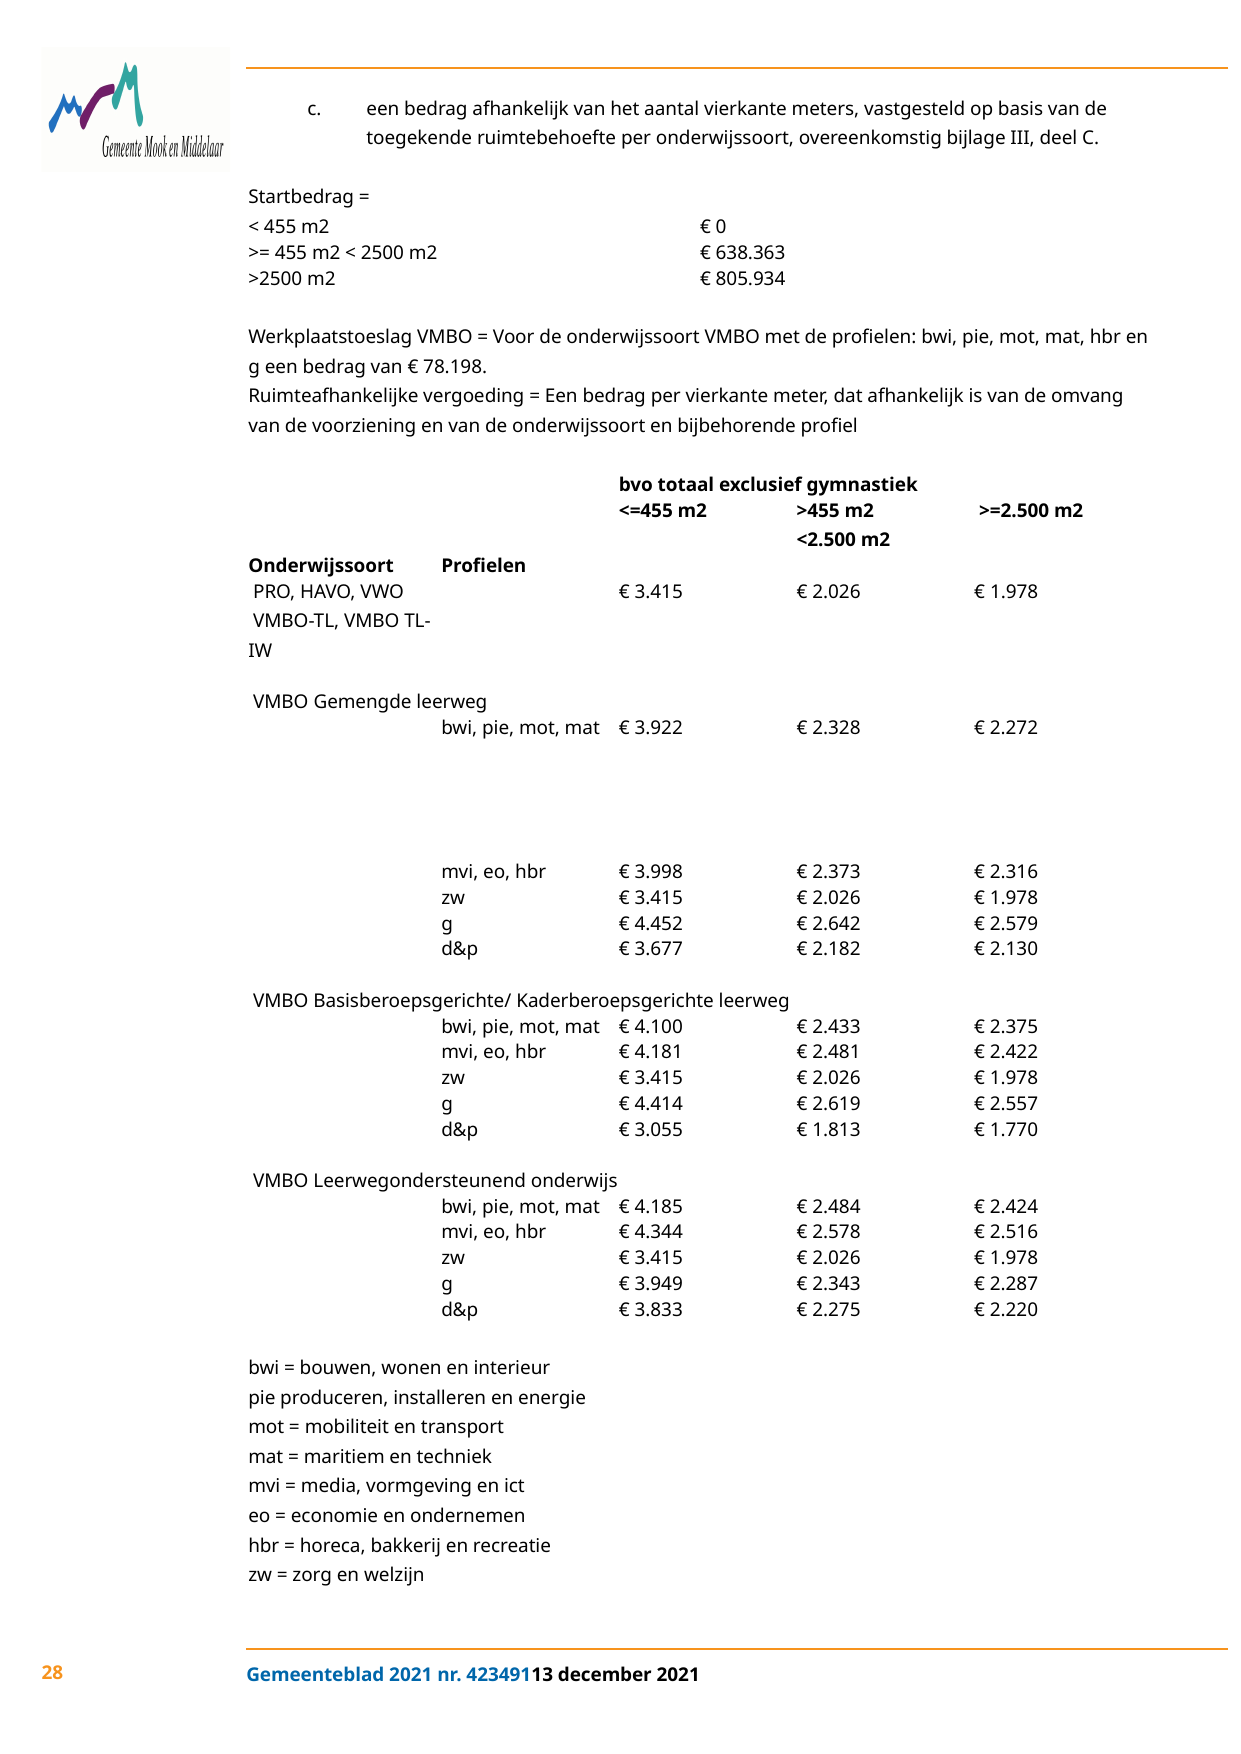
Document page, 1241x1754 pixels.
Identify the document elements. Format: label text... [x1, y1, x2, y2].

table_cell [248, 663, 1152, 689]
table_header bvo totaal exclusief gymnastiek [619, 471, 1152, 497]
table_cell Onderwijssoort [248, 552, 441, 578]
text Werkplaatstoeslag VMBO = Voor de onderwijssoort VMBO met de profielen: bwi, pie, mot, mat, hbr en g een bedrag van € 78.198. [248, 323, 1152, 378]
table_cell >2500 m2 [248, 265, 700, 290]
table_cell [248, 936, 441, 961]
table_cell zw [441, 1064, 619, 1090]
table_cell € 2.619 [796, 1090, 974, 1116]
table_cell € 3.949 [619, 1270, 796, 1296]
table_cell € 2.316 [974, 859, 1152, 884]
text mat = maritiem en techniek [248, 1443, 1152, 1469]
table_cell € 1.813 [796, 1116, 974, 1141]
table_cell zw [441, 1244, 619, 1270]
text bwi = bouwen, wonen en interieur [248, 1354, 1152, 1380]
table_cell € 2.328 [796, 714, 974, 858]
table_cell bwi, pie, mot, mat [441, 714, 619, 858]
table_cell [619, 552, 796, 578]
table_cell [248, 961, 1152, 987]
table_cell € 2.275 [796, 1296, 974, 1322]
table_cell mvi, eo, hbr [441, 1219, 619, 1244]
table_cell € 4.414 [619, 1090, 796, 1116]
table_cell € 4.185 [619, 1193, 796, 1219]
table_cell € 2.373 [796, 859, 974, 884]
table_cell € 3.833 [619, 1296, 796, 1322]
table_cell € 2.516 [974, 1219, 1152, 1244]
table_cell PRO, HAVO, VWO VMBO-TL, VMBO TL-IW [248, 578, 441, 663]
table_cell [248, 1141, 1152, 1167]
table_cell € 805.934 [700, 265, 1152, 290]
table_cell <=455 m2 [619, 497, 796, 552]
table_cell € 4.181 [619, 1039, 796, 1064]
table_cell [248, 1296, 441, 1322]
table_cell € 2.026 [796, 1064, 974, 1090]
table_cell € 2.579 [974, 910, 1152, 936]
table_cell € 3.415 [619, 884, 796, 910]
table_cell d&p [441, 1116, 619, 1141]
table_cell VMBO Gemengde leerweg [248, 689, 1152, 714]
table_cell € 3.677 [619, 936, 796, 961]
table_cell d&p [441, 936, 619, 961]
table_cell VMBO Basisberoepsgerichte/ Kaderberoepsgerichte leerweg [248, 987, 1152, 1013]
table_cell zw [441, 884, 619, 910]
table_cell € 2.484 [796, 1193, 974, 1219]
table_cell [248, 1219, 441, 1244]
table_cell € 3.998 [619, 859, 796, 884]
table_cell € 2.481 [796, 1039, 974, 1064]
table_cell [248, 497, 619, 552]
table_cell € 3.415 [619, 578, 796, 663]
table_header € 0 [700, 213, 1152, 239]
table_cell € 2.182 [796, 936, 974, 961]
table_cell € 1.978 [974, 578, 1152, 663]
table_cell [248, 910, 441, 936]
table_header [248, 471, 619, 497]
table_cell [248, 1064, 441, 1090]
table_cell € 3.055 [619, 1116, 796, 1141]
table_cell € 4.452 [619, 910, 796, 936]
table_cell d&p [441, 1296, 619, 1322]
picture [41, 47, 231, 172]
table_cell € 3.415 [619, 1244, 796, 1270]
table_cell € 4.100 [619, 1013, 796, 1038]
table_cell g [441, 910, 619, 936]
table_cell € 2.343 [796, 1270, 974, 1296]
table_cell € 1.978 [974, 884, 1152, 910]
table_cell [248, 1013, 441, 1038]
table_cell € 2.287 [974, 1270, 1152, 1296]
table_cell [974, 552, 1152, 578]
table_cell bwi, pie, mot, mat [441, 1013, 619, 1038]
table_cell bwi, pie, mot, mat [441, 1193, 619, 1219]
table_cell mvi, eo, hbr [441, 1039, 619, 1064]
table_cell mvi, eo, hbr [441, 859, 619, 884]
table_cell € 3.922 [619, 714, 796, 858]
table_cell [248, 884, 441, 910]
text Ruimteafhankelijke vergoeding = Een bedrag per vierkante meter, dat afhankelijk is van de omvang van de voorziening en van de onderwijssoort en bijbehorende profiel [248, 382, 1152, 438]
table_cell [248, 1090, 441, 1116]
text Startbedrag = [248, 183, 1152, 209]
table_cell € 2.026 [796, 1244, 974, 1270]
table_cell Profielen [441, 552, 619, 578]
table_cell € 2.424 [974, 1193, 1152, 1219]
table_cell VMBO Leerwegondersteunend onderwijs [248, 1167, 1152, 1193]
table_cell € 1.978 [974, 1064, 1152, 1090]
table_cell [248, 1039, 441, 1064]
text eo = economie en ondernemen [248, 1502, 1152, 1528]
text zw = zorg en welzijn [248, 1561, 1152, 1587]
table_cell € 2.130 [974, 936, 1152, 961]
text pie produceren, installeren en energie [248, 1384, 1152, 1410]
table_cell € 2.422 [974, 1039, 1152, 1064]
table_cell € 2.220 [974, 1296, 1152, 1322]
table_cell >455 m2 <2.500 m2 [796, 497, 974, 552]
table_cell € 2.375 [974, 1013, 1152, 1038]
table_cell € 2.578 [796, 1219, 974, 1244]
table_cell g [441, 1090, 619, 1116]
table_cell [248, 1116, 441, 1141]
list een bedrag afhankelijk van het aantal vierkante meters, vastgesteld op basis van de toegekende ruimtebehoefte per onderwijssoort, overeenkomstig bijlage III, deel C. [307, 95, 1152, 150]
table_cell € 2.272 [974, 714, 1152, 858]
table_cell >= 455 m2 < 2500 m2 [248, 239, 700, 265]
table_cell € 1.978 [974, 1244, 1152, 1270]
text hbr = horeca, bakkerij en recreatie [248, 1532, 1152, 1558]
table_cell € 2.026 [796, 884, 974, 910]
table_header < 455 m2 [248, 213, 700, 239]
text mvi = media, vormgeving en ict [248, 1473, 1152, 1498]
table_cell € 638.363 [700, 239, 1152, 265]
table_cell [248, 859, 441, 884]
table_cell € 3.415 [619, 1064, 796, 1090]
table_cell >=2.500 m2 [974, 497, 1152, 552]
table_cell € 2.026 [796, 578, 974, 663]
table_cell [248, 1193, 441, 1219]
text mot = mobiliteit en transport [248, 1413, 1152, 1439]
table_cell [248, 1270, 441, 1296]
table_cell [441, 578, 619, 663]
table_cell € 1.770 [974, 1116, 1152, 1141]
table_cell € 4.344 [619, 1219, 796, 1244]
table_cell € 2.642 [796, 910, 974, 936]
table_cell [248, 714, 441, 858]
table_cell g [441, 1270, 619, 1296]
table_cell € 2.433 [796, 1013, 974, 1038]
table_cell [248, 1244, 441, 1270]
table_cell € 2.557 [974, 1090, 1152, 1116]
table_cell [796, 552, 974, 578]
